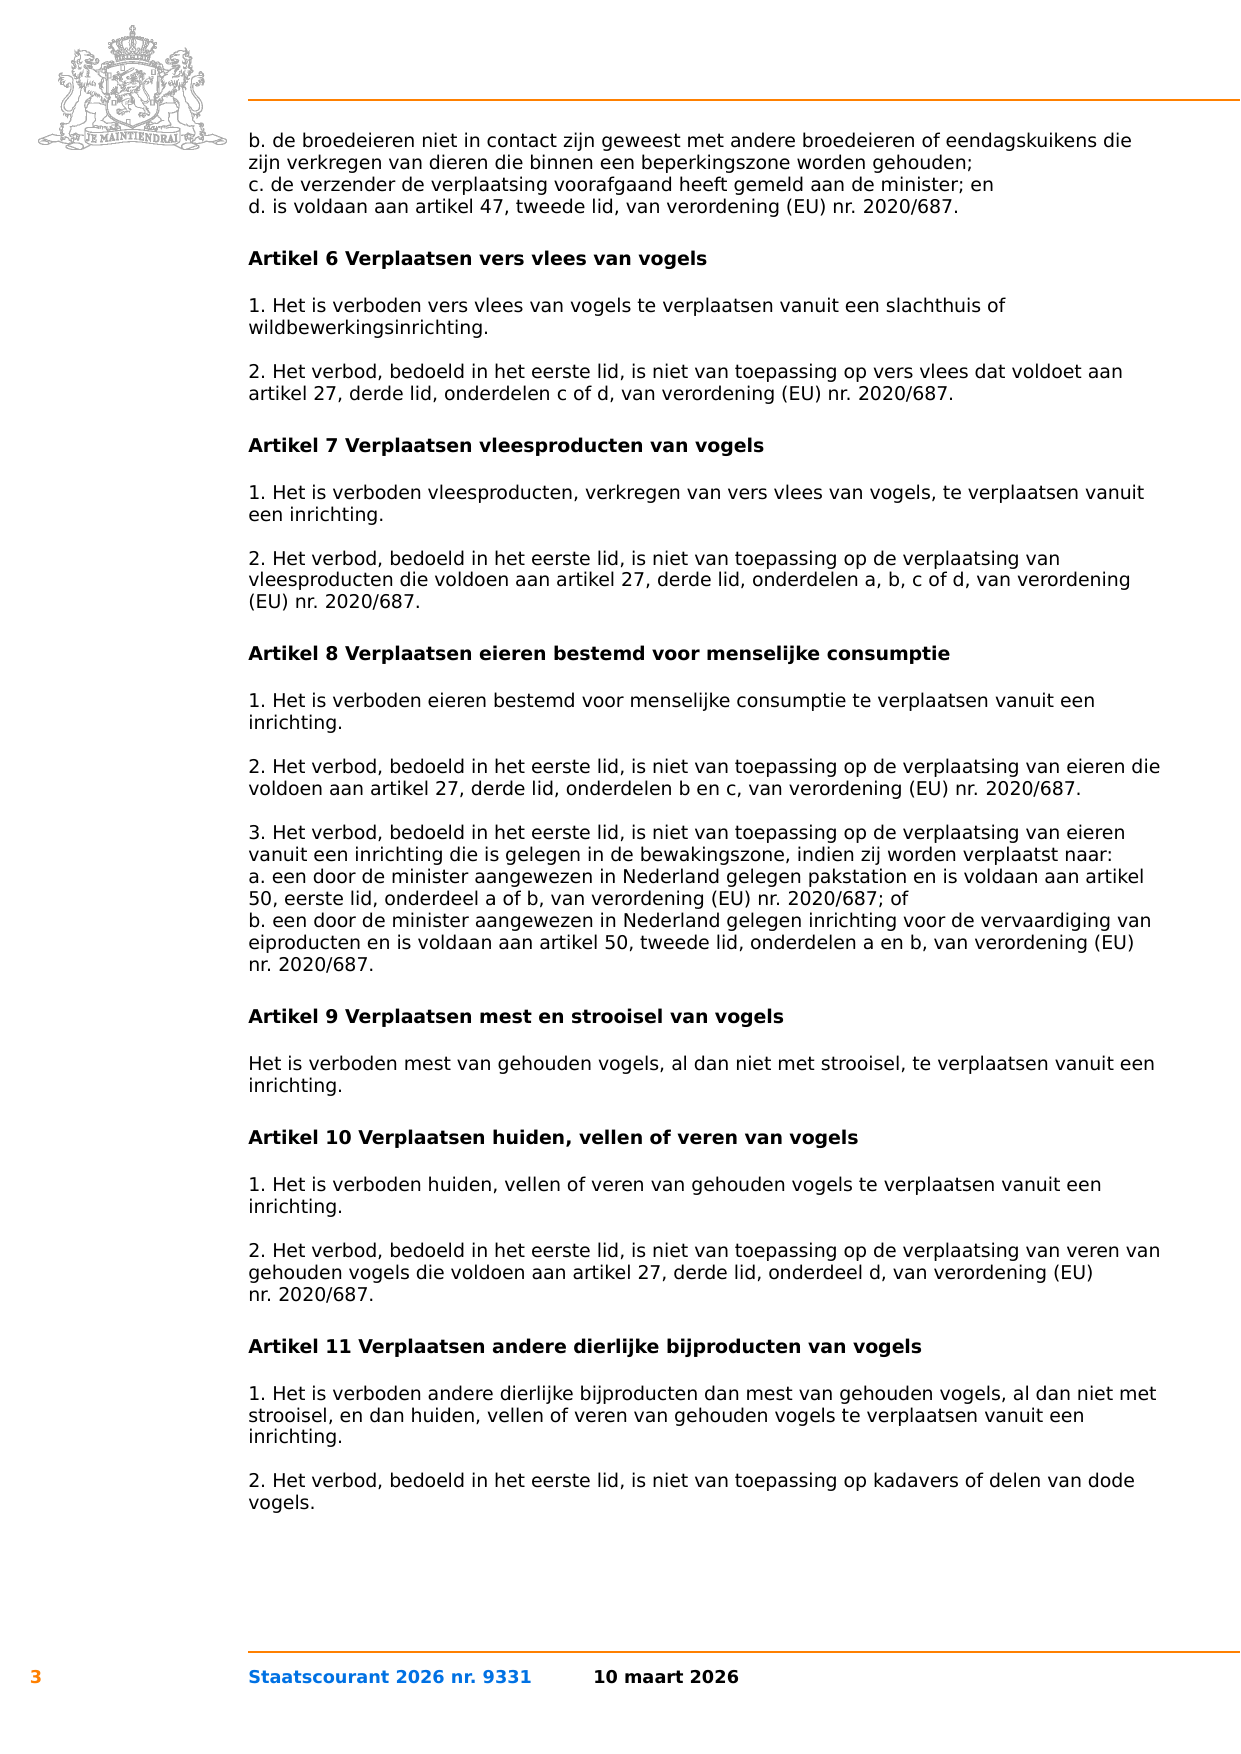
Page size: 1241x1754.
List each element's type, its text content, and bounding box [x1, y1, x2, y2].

text 2. Het verbod, bedoeld in het eerste lid, is niet van toepassing op de verplaatsing van vleesproducten die voldoen aan artikel 27, derde lid, onderdelen a, b, c of d, van verordening (EU) nr. 2020/687. [248, 547, 1163, 613]
text 2. Het verbod, bedoeld in het eerste lid, is niet van toepassing op kadavers of delen van dode vogels. [248, 1470, 1163, 1514]
text b. een door de minister aangewezen in Nederland gelegen inrichting voor de vervaardiging van eiproducten en is voldaan aan artikel 50, tweede lid, onderdelen a en b, van verordening (EU) nr. 2020/687. [248, 910, 1163, 976]
text 3. Het verbod, bedoeld in het eerste lid, is niet van toepassing op de verplaatsing van eieren vanuit een inrichting die is gelegen in de bewakingszone, indien zij worden verplaatst naar: [248, 822, 1163, 866]
subtitle Artikel 10 Verplaatsen huiden, vellen of veren van vogels [248, 1127, 1163, 1149]
text c. de verzender de verplaatsing voorafgaand heeft gemeld aan de minister; en [248, 174, 1163, 196]
text b. de broedeieren niet in contact zijn geweest met andere broedeieren of eendagskuikens die zijn verkregen van dieren die binnen een beperkingszone worden gehouden; [248, 130, 1163, 174]
text a. een door de minister aangewezen in Nederland gelegen pakstation en is voldaan aan artikel 50, eerste lid, onderdeel a of b, van verordening (EU) nr. 2020/687; of [248, 866, 1163, 910]
text 1. Het is verboden eieren bestemd voor menselijke consumptie te verplaatsen vanuit een inrichting. [248, 690, 1163, 734]
text 2. Het verbod, bedoeld in het eerste lid, is niet van toepassing op vers vlees dat voldoet aan artikel 27, derde lid, onderdelen c of d, van verordening (EU) nr. 2020/687. [248, 361, 1163, 404]
subtitle Artikel 9 Verplaatsen mest en strooisel van vogels [248, 1006, 1163, 1028]
text 1. Het is verboden vleesproducten, verkregen van vers vlees van vogels, te verplaatsen vanuit een inrichting. [248, 482, 1163, 526]
picture [38, 25, 227, 150]
text Het is verboden mest van gehouden vogels, al dan niet met strooisel, te verplaatsen vanuit een inrichting. [248, 1053, 1163, 1097]
text d. is voldaan aan artikel 47, tweede lid, van verordening (EU) nr. 2020/687. [248, 196, 1163, 218]
text 1. Het is verboden huiden, vellen of veren van gehouden vogels te verplaatsen vanuit een inrichting. [248, 1174, 1163, 1218]
text 2. Het verbod, bedoeld in het eerste lid, is niet van toepassing op de verplaatsing van veren van gehouden vogels die voldoen aan artikel 27, derde lid, onderdeel d, van verordening (EU) nr. 2020/687. [248, 1239, 1163, 1306]
subtitle Artikel 11 Verplaatsen andere dierlijke bijproducten van vogels [248, 1336, 1163, 1357]
subtitle Artikel 7 Verplaatsen vleesproducten van vogels [248, 434, 1163, 457]
subtitle Artikel 6 Verplaatsen vers vlees van vogels [248, 248, 1163, 270]
text 1. Het is verboden andere dierlijke bijproducten dan mest van gehouden vogels, al dan niet met strooisel, en dan huiden, vellen of veren van gehouden vogels te verplaatsen vanuit een inrichting. [248, 1382, 1163, 1448]
text 2. Het verbod, bedoeld in het eerste lid, is niet van toepassing op de verplaatsing van eieren die voldoen aan artikel 27, derde lid, onderdelen b en c, van verordening (EU) nr. 2020/687. [248, 756, 1163, 800]
text 1. Het is verboden vers vlees van vogels te verplaatsen vanuit een slachthuis of wildbewerkingsinrichting. [248, 295, 1163, 339]
subtitle Artikel 8 Verplaatsen eieren bestemd voor menselijke consumptie [248, 643, 1163, 665]
